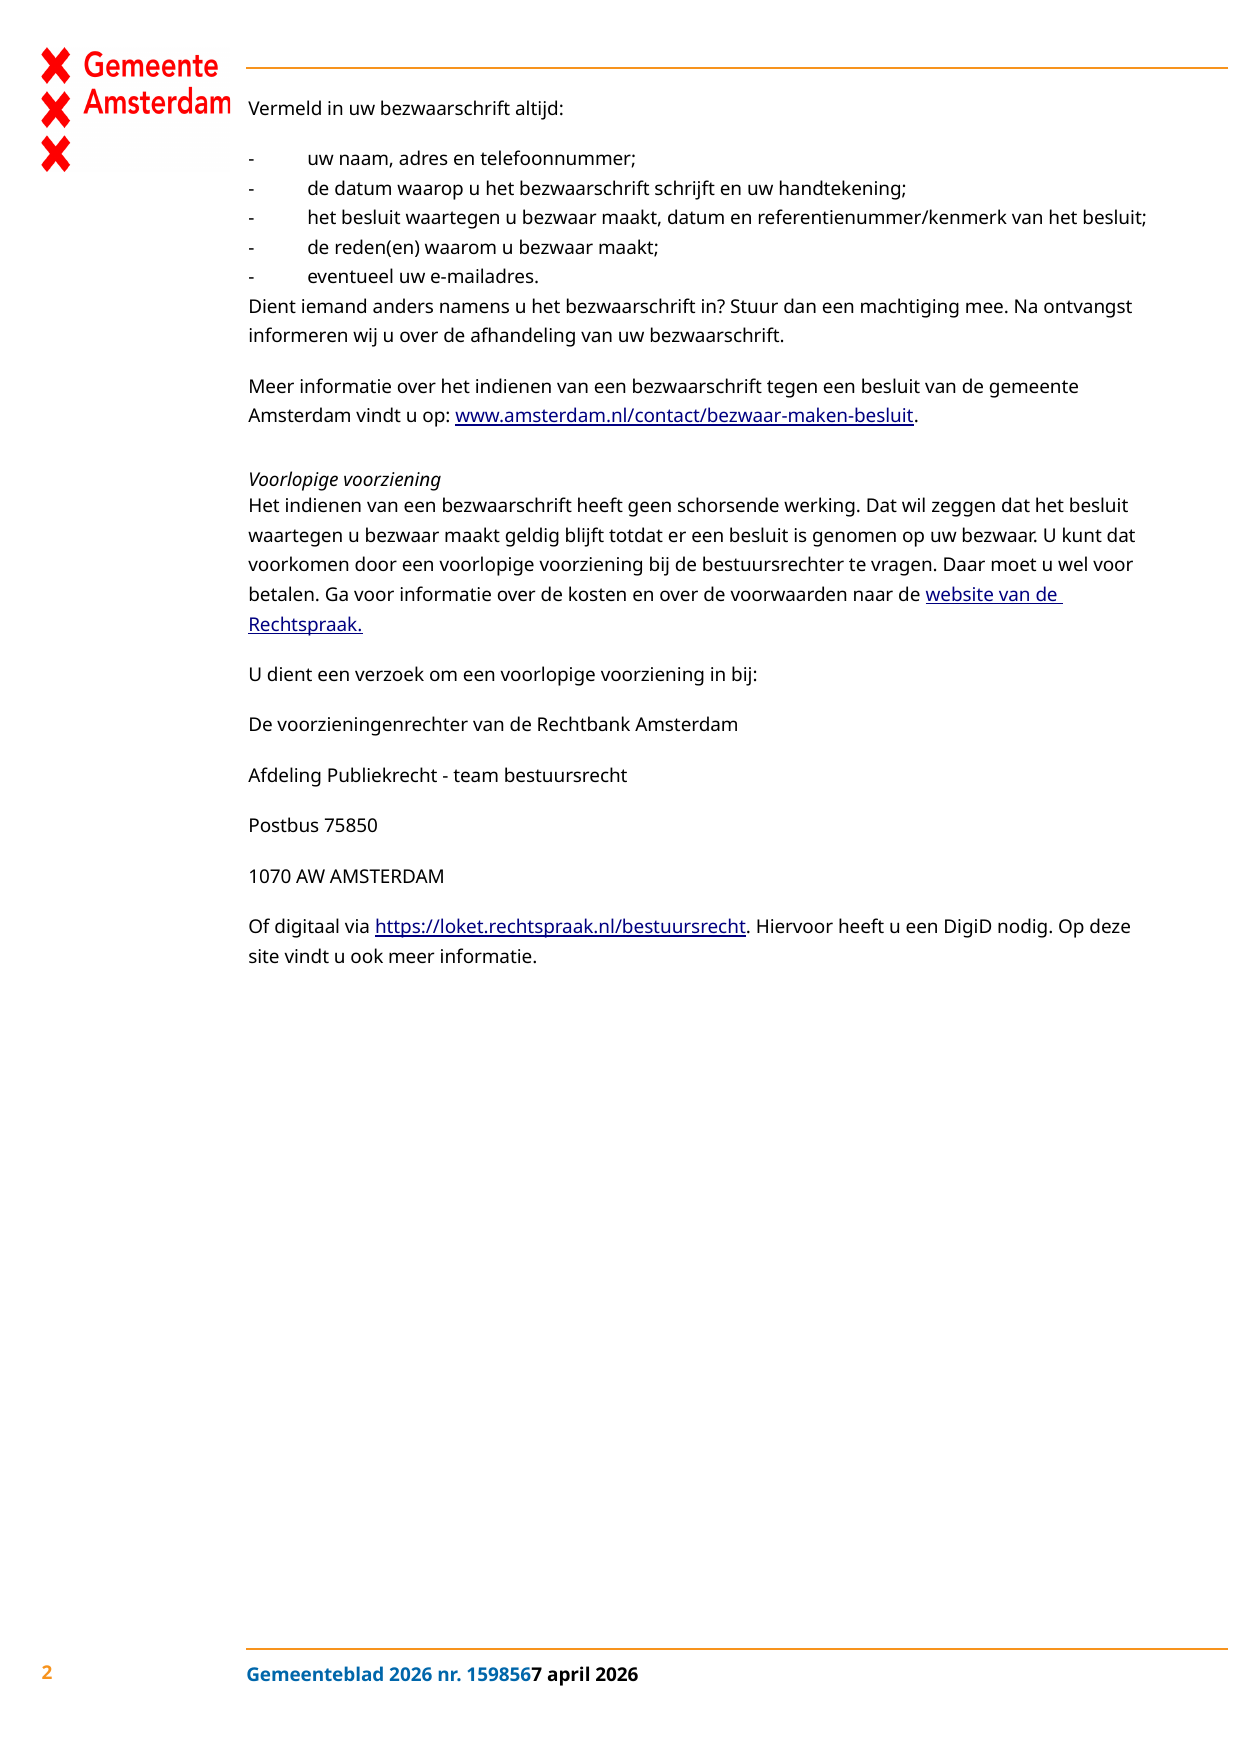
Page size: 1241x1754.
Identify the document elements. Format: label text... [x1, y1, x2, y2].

text Of digitaal via https://loket.rechtspraak.nl/bestuursrecht. Hiervoor heeft u een DigiD nodig. Op deze site vindt u ook meer informatie. [248, 913, 1152, 968]
text Voorlopige voorziening [248, 467, 1152, 492]
text Meer informatie over het indienen van een bezwaarschrift tegen een besluit van de gemeente Amsterdam vindt u op: www.amsterdam.nl/contact/bezwaar-maken-besluit. [248, 373, 1152, 428]
list het besluit waartegen u bezwaar maakt, datum en referentienummer/kenmerk van het besluit; [248, 204, 1152, 230]
list eventueel uw e-mailadres. [248, 263, 1152, 289]
text Afdeling Publiekrecht - team bestuursrecht [248, 762, 1152, 788]
list de datum waarop u het bezwaarschrift schrijft en uw handtekening; [248, 175, 1152, 201]
text U dient een verzoek om een voorlopige voorziening in bij: [248, 661, 1152, 687]
text De voorzieningenrechter van de Rechtbank Amsterdam [248, 712, 1152, 737]
text Dient iemand anders namens u het bezwaarschrift in? Stuur dan een machtiging mee. Na ontvangst informeren wij u over de afhandeling van uw bezwaarschrift. [248, 293, 1152, 348]
list uw naam, adres en telefoonnummer; [248, 145, 1152, 171]
text Het indienen van een bezwaarschrift heeft geen schorsende werking. Dat wil zeggen dat het besluit waartegen u bezwaar maakt geldig blijft totdat er een besluit is genomen op uw bezwaar. U kunt dat voorkomen door een voorlopige voorziening bij de bestuursrechter te vragen. Daar moet u wel voor betalen. Ga voor informatie over de kosten en over de voorwaarden naar de website van de Rechtspraak. [248, 492, 1152, 636]
list de reden(en) waarom u bezwaar maakt; [248, 234, 1152, 260]
text 1070 AW AMSTERDAM [248, 863, 1152, 888]
picture [41, 47, 231, 172]
text Vermeld in uw bezwaarschrift altijd: [248, 95, 1152, 121]
text Postbus 75850 [248, 812, 1152, 838]
